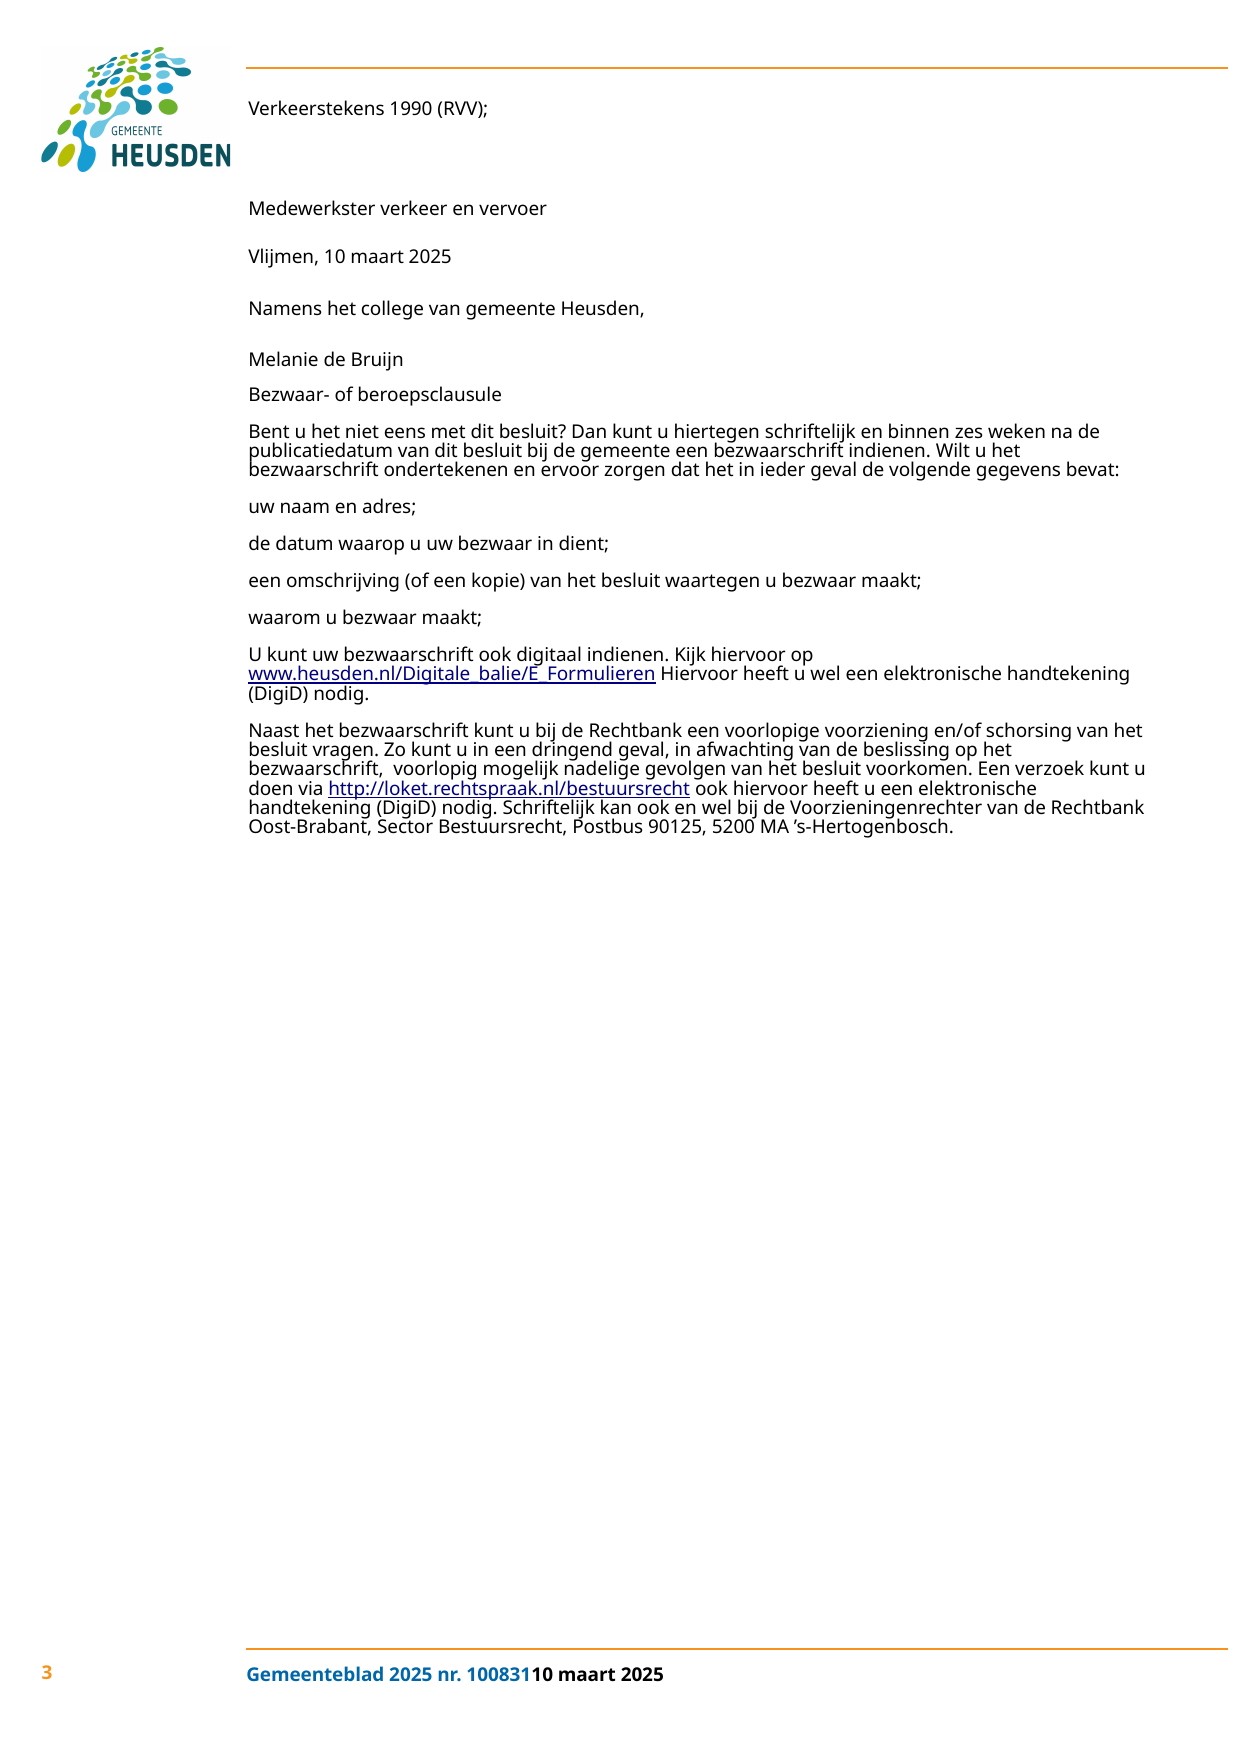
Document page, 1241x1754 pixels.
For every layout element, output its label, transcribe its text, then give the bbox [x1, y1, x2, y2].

text een omschrijving (of een kopie) van het besluit waartegen u bezwaar maakt; [248, 572, 1152, 591]
text waarom u bezwaar maakt; [248, 609, 1152, 628]
text Melanie de Bruijn [248, 346, 1152, 372]
text de datum waarop u uw bezwaar in dient; [248, 535, 1152, 554]
text Bezwaar- of beroepsclausule [248, 386, 1152, 405]
text U kunt uw bezwaarschrift ook digitaal indienen. Kijk hiervoor op www.heusden.nl/Digitale_balie/E_Formulieren Hiervoor heeft u wel een elektronische handtekening (DigiD) nodig. [248, 646, 1152, 704]
picture [41, 47, 231, 172]
text Verkeerstekens 1990 (RVV); [248, 95, 1152, 121]
text Bent u het niet eens met dit besluit? Dan kunt u hiertegen schriftelijk en binnen zes weken na de publicatiedatum van dit besluit bij de gemeente een bezwaarschrift indienen. Wilt u het bezwaarschrift ondertekenen en ervoor zorgen dat het in ieder geval de volgende gegevens bevat: [248, 423, 1152, 481]
text uw naam en adres; [248, 498, 1152, 517]
text Namens het college van gemeente Heusden, [248, 295, 1152, 321]
text Vlijmen, 10 maart 2025 [248, 243, 1152, 269]
text Medewerkster verkeer en vervoer [248, 196, 1152, 221]
text Naast het bezwaarschrift kunt u bij de Rechtbank een voorlopige voorziening en/of schorsing van het besluit vragen. Zo kunt u in een dringend geval, in afwachting van de beslissing op het bezwaarschrift, voorlopig mogelijk nadelige gevolgen van het besluit voorkomen. Een verzoek kunt u doen via http://loket.rechtspraak.nl/bestuursrecht ook hiervoor heeft u een elektronische handtekening (DigiD) nodig. Schriftelijk kan ook en wel bij de Voorzieningenrechter van de Rechtbank Oost-Brabant, Sector Bestuursrecht, Postbus 90125, 5200 MA ’s-Hertogenbosch. [248, 722, 1152, 837]
